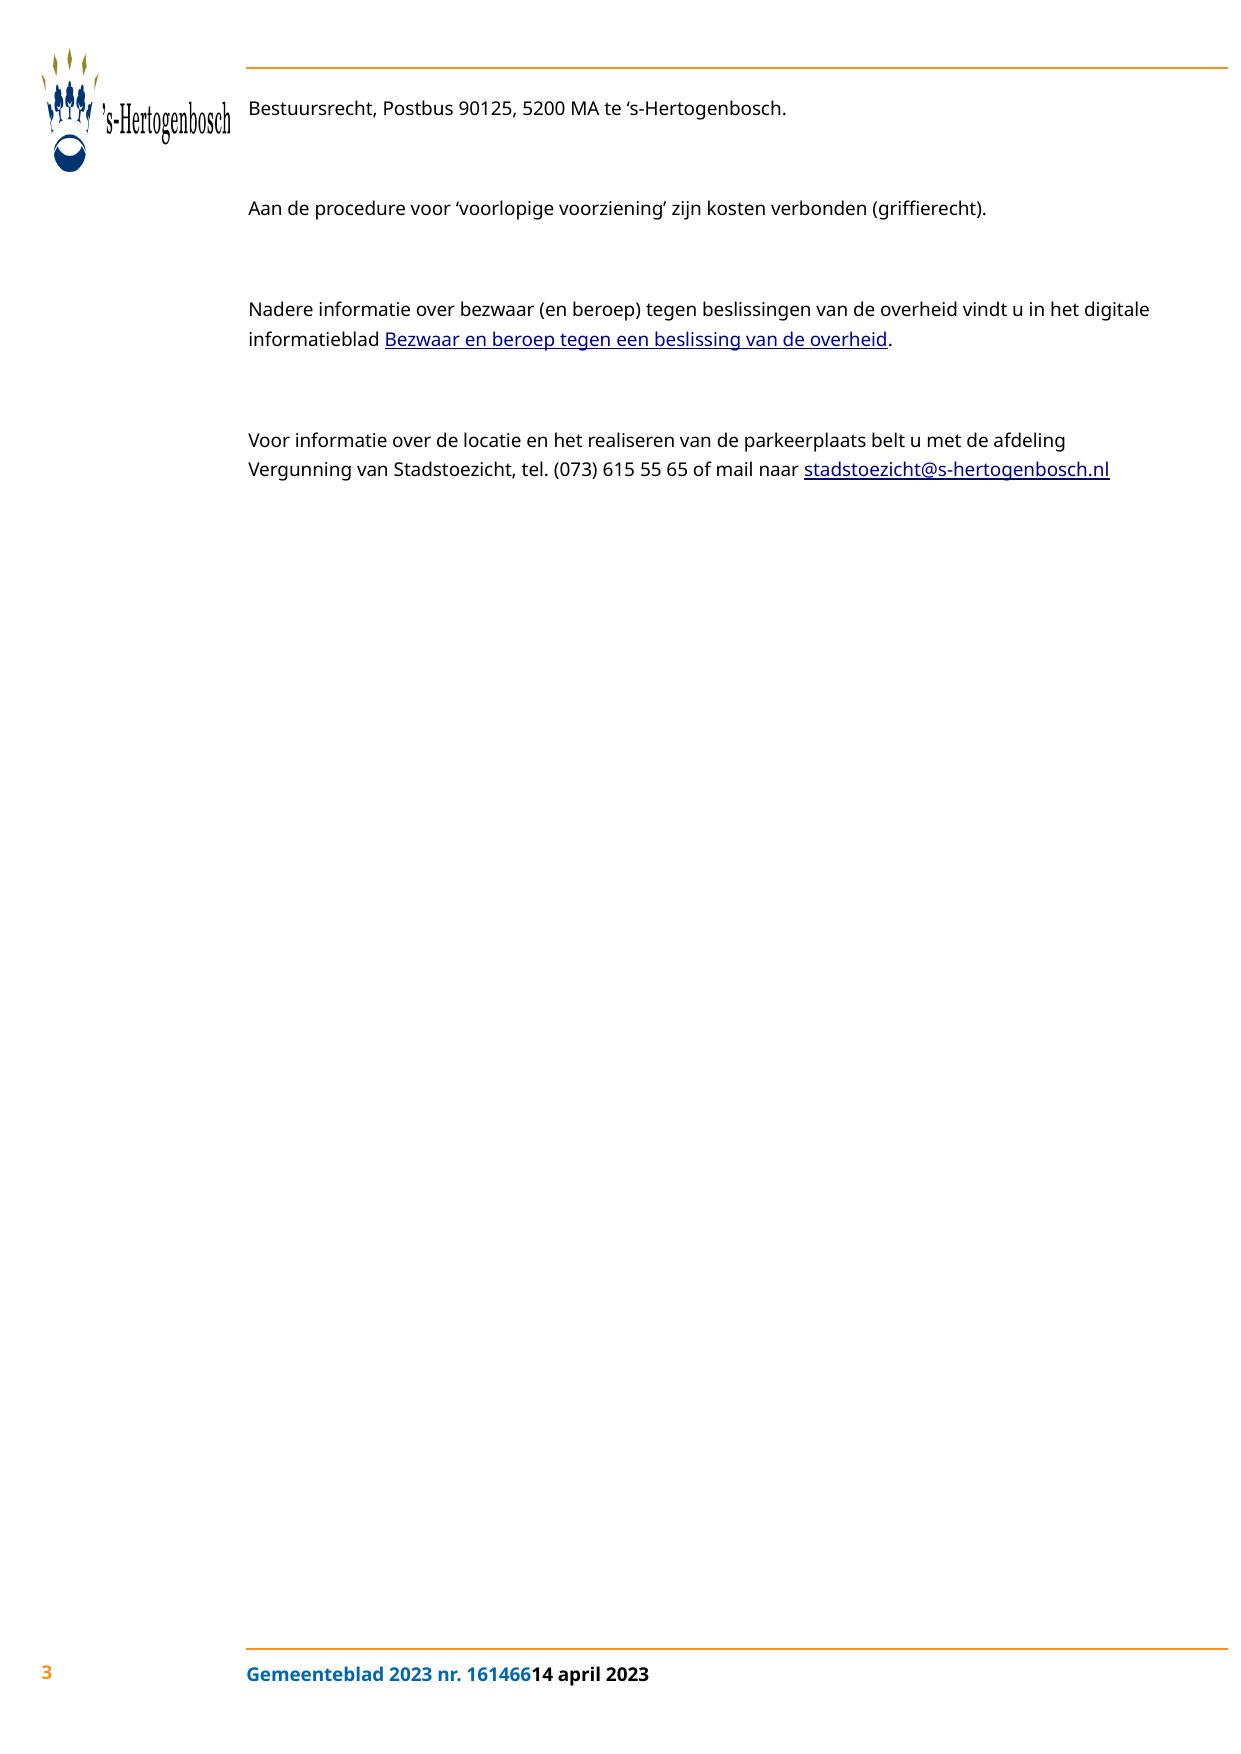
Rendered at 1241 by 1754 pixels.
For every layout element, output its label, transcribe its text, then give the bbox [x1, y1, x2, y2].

picture [41, 47, 231, 172]
text Aan de procedure voor ‘voorlopige voorziening’ zijn kosten verbonden (griffierecht). [248, 196, 1152, 221]
text Bestuursrecht, Postbus 90125, 5200 MA te ‘s-Hertogenbosch. [248, 95, 1152, 121]
text Voor informatie over de locatie en het realiseren van de parkeerplaats belt u met de afdeling Vergunning van Stadstoezicht, tel. (073) 615 55 65 of mail naar stadstoezicht@s-hertogenbosch.nl [248, 427, 1152, 482]
text Nadere informatie over bezwaar (en beroep) tegen beslissingen van de overheid vindt u in het digitale informatieblad Bezwaar en beroep tegen een beslissing van de overheid. [248, 296, 1152, 352]
